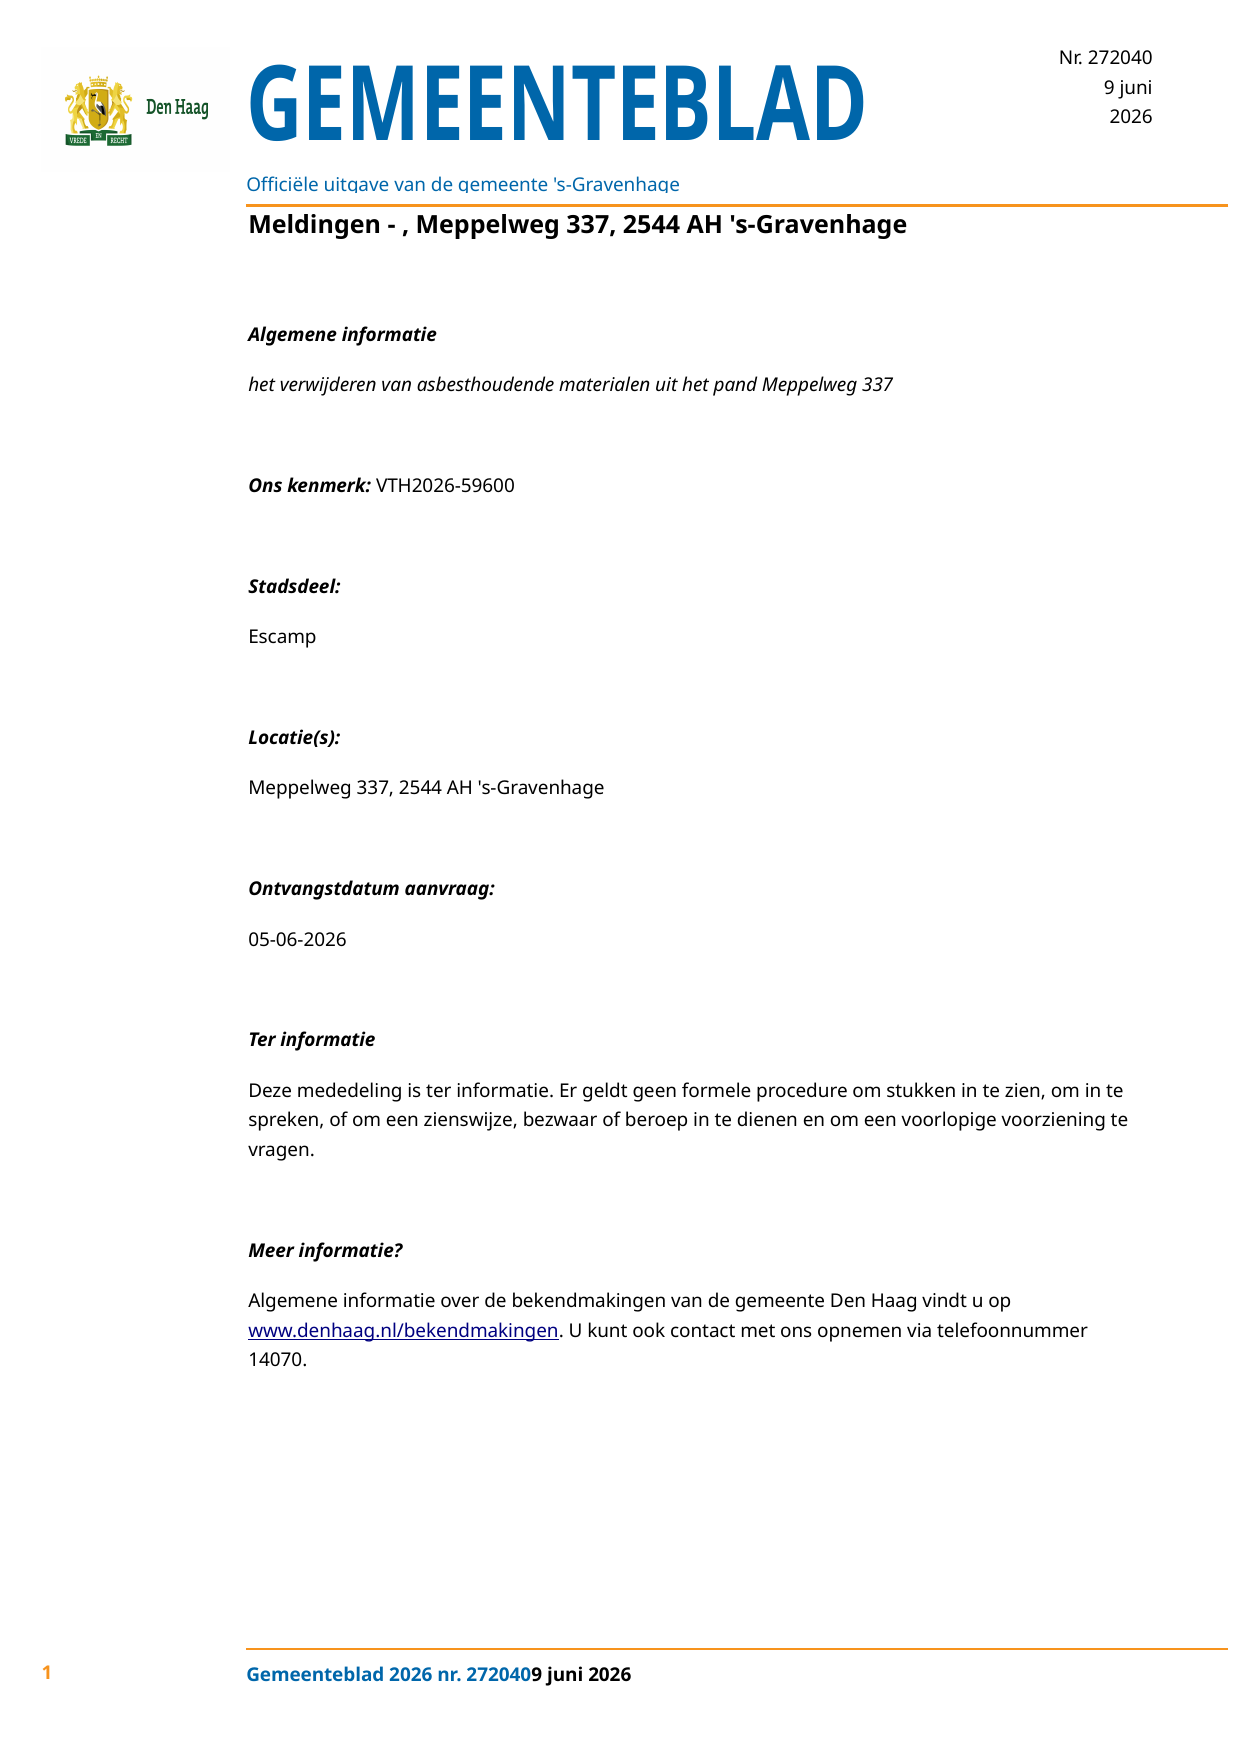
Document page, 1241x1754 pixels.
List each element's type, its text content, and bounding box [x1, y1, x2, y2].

text Algemene informatie [248, 321, 1152, 346]
text Ter informatie [248, 1027, 1152, 1052]
text Meer informatie? [248, 1237, 1152, 1263]
text Deze mededeling is ter informatie. Er geldt geen formele procedure om stukken in te zien, om in te spreken, of om een zienswijze, bezwaar of beroep in te dienen en om een voorlopige voorziening te vragen. [248, 1077, 1152, 1162]
text Meldingen - , Meppelweg 337, 2544 AH 's-Gravenhage [248, 207, 1152, 241]
text Stadsdeel: [248, 573, 1152, 598]
text Escamp [248, 623, 1152, 649]
picture [41, 47, 231, 172]
text Meppelweg 337, 2544 AH 's-Gravenhage [248, 774, 1152, 800]
text Algemene informatie over de bekendmakingen van de gemeente Den Haag vindt u op www.denhaag.nl/bekendmakingen. U kunt ook contact met ons opnemen via telefoonnummer 14070. [248, 1287, 1152, 1372]
text Ontvangstdatum aanvraag: [248, 875, 1152, 901]
text Locatie(s): [248, 724, 1152, 750]
text Ons kenmerk: VTH2026-59600 [248, 472, 1152, 498]
text 05-06-2026 [248, 926, 1152, 951]
text het verwijderen van asbesthoudende materialen uit het pand Meppelweg 337 [248, 371, 1152, 397]
